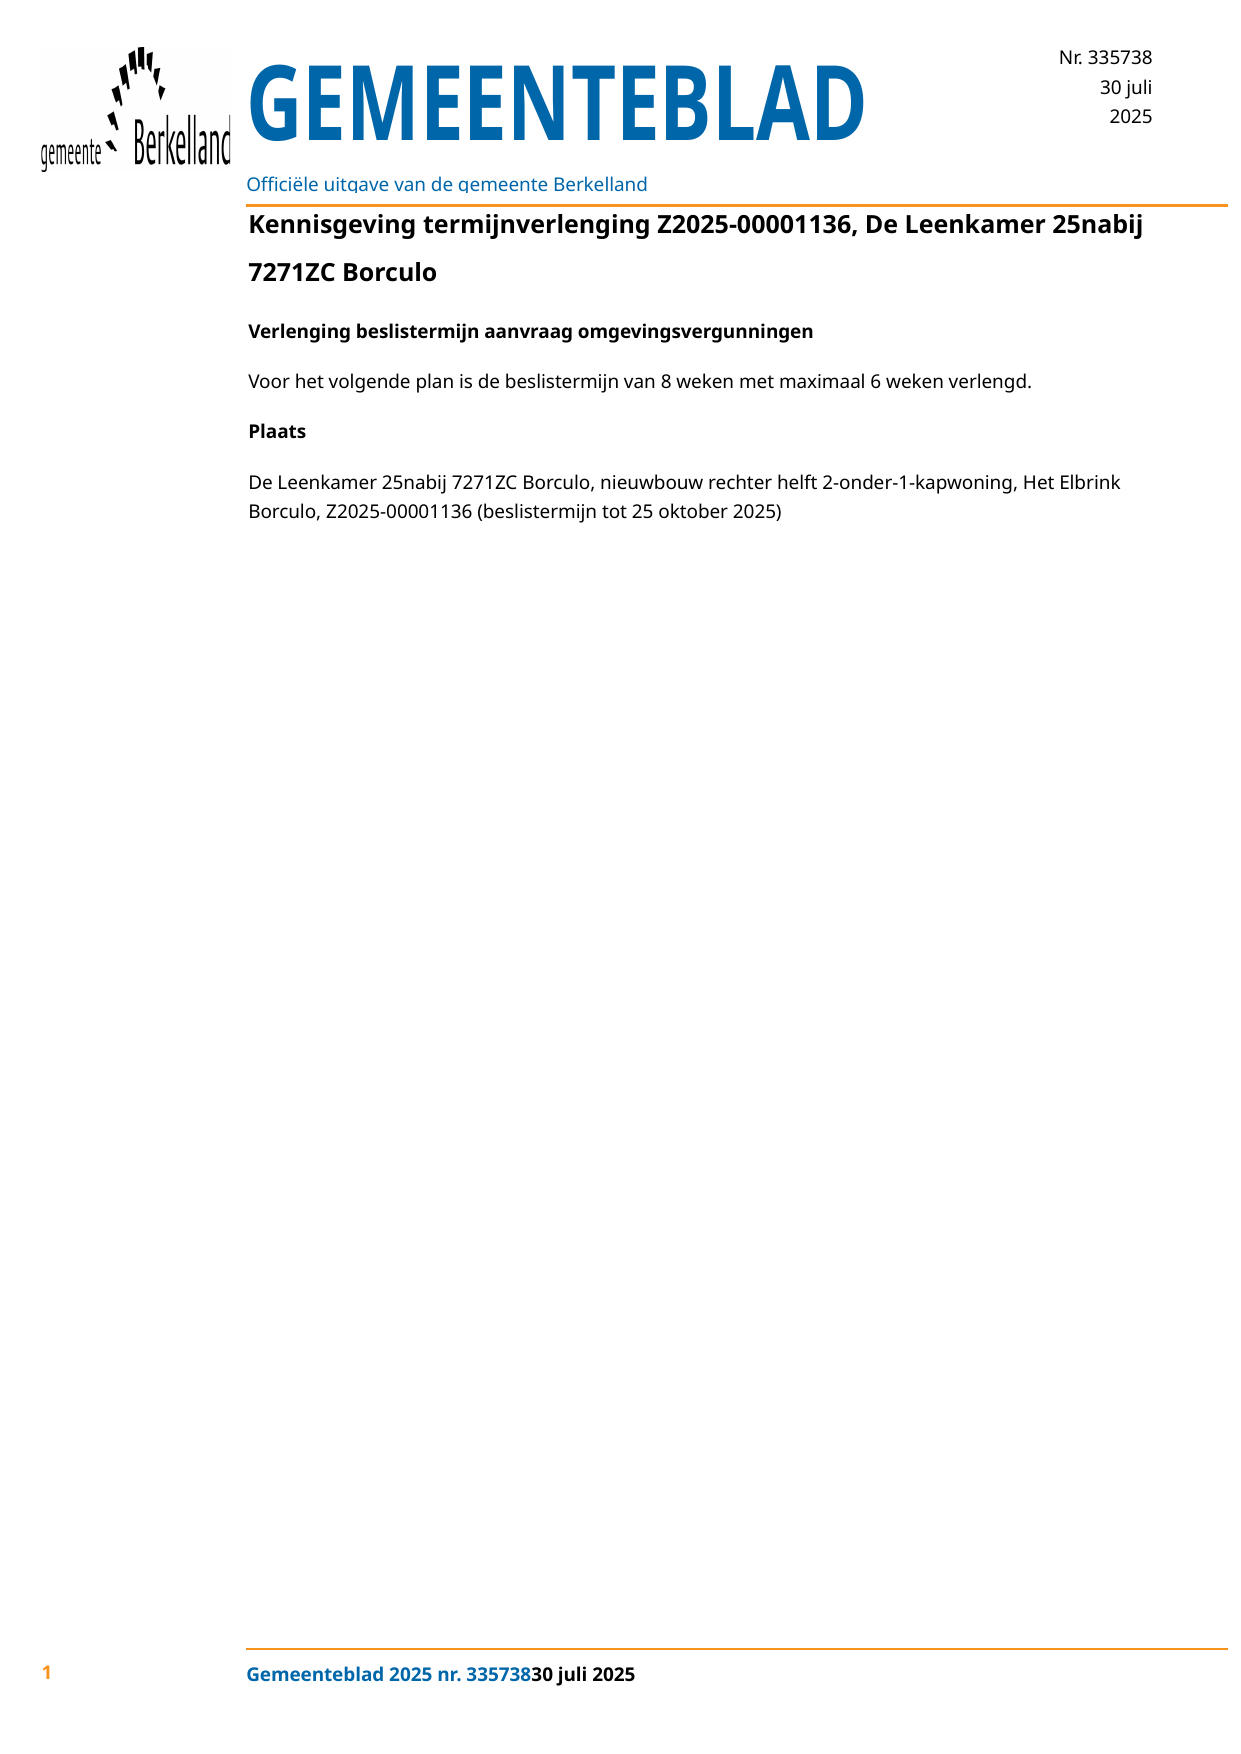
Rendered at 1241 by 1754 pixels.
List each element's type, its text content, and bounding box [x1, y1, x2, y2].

picture [41, 47, 231, 172]
text Plaats [248, 419, 1152, 444]
text Voor het volgende plan is de beslistermijn van 8 weken met maximaal 6 weken verlengd. [248, 368, 1152, 394]
text Kennisgeving termijnverlenging Z2025-00001136, De Leenkamer 25nabij 7271ZC Borculo [248, 207, 1152, 288]
text De Leenkamer 25nabij 7271ZC Borculo, nieuwbouw rechter helft 2-onder-1-kapwoning, Het Elbrink Borculo, Z2025-00001136 (beslistermijn tot 25 oktober 2025) [248, 469, 1152, 524]
text Verlenging beslistermijn aanvraag omgevingsvergunningen [248, 318, 1152, 344]
